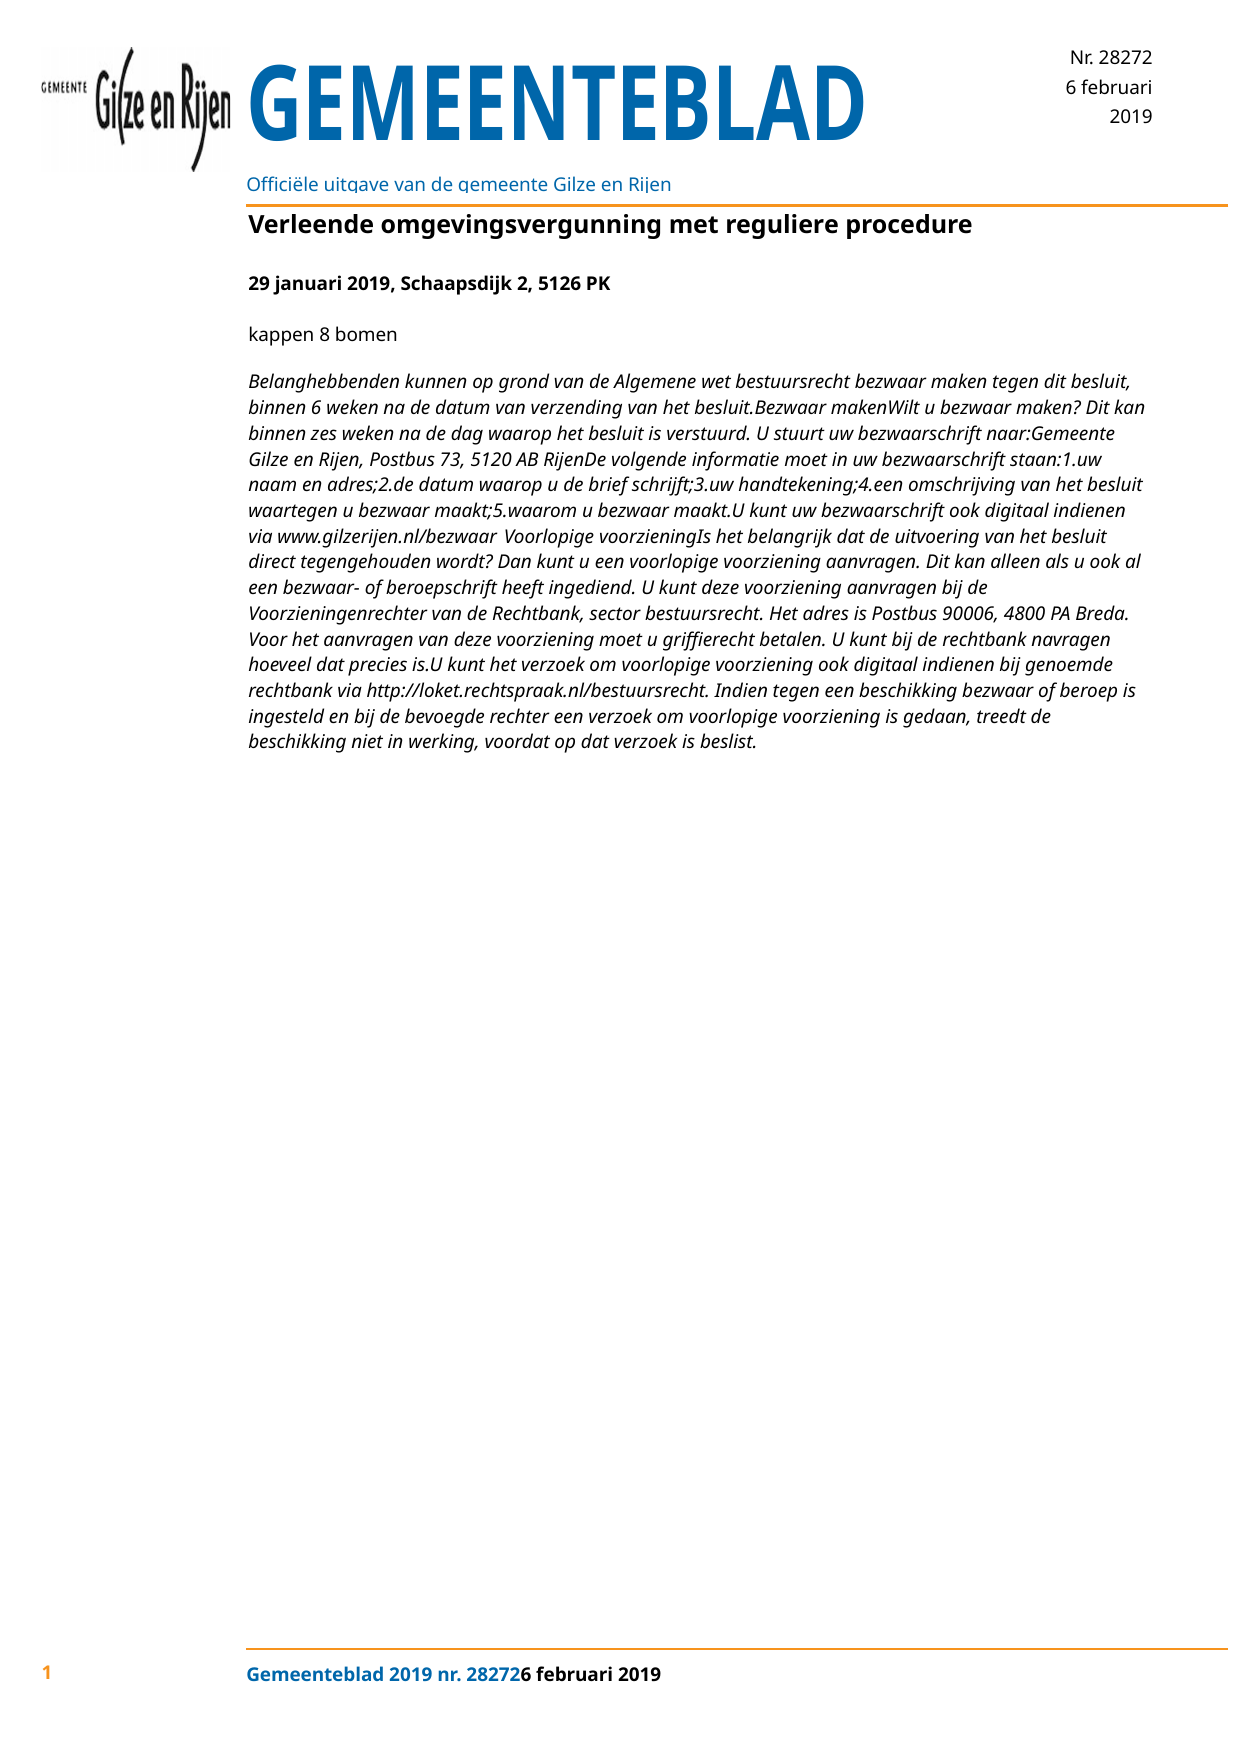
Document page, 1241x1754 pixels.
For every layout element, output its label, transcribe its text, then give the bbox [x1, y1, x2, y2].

text Belanghebbenden kunnen op grond van de Algemene wet bestuursrecht bezwaar maken tegen dit besluit, binnen 6 weken na de datum van verzending van het besluit.Bezwaar makenWilt u bezwaar maken? Dit kan binnen zes weken na de dag waarop het besluit is verstuurd. U stuurt uw bezwaarschrift naar:Gemeente Gilze en Rijen, Postbus 73, 5120 AB RijenDe volgende informatie moet in uw bezwaarschrift staan:1.uw naam en adres;2.de datum waarop u de brief schrijft;3.uw handtekening;4.een omschrijving van het besluit waartegen u bezwaar maakt;5.waarom u bezwaar maakt.U kunt uw bezwaarschrift ook digitaal indienen via www.gilzerijen.nl/bezwaar Voorlopige voorzieningIs het belangrijk dat de uitvoering van het besluit direct tegengehouden wordt? Dan kunt u een voorlopige voorziening aanvragen. Dit kan alleen als u ook al een bezwaar- of beroepschrift heeft ingediend. U kunt deze voorziening aanvragen bij de Voorzieningenrechter van de Rechtbank, sector bestuursrecht. Het adres is Postbus 90006, 4800 PA Breda. Voor het aanvragen van deze voorziening moet u griffierecht betalen. U kunt bij de rechtbank navragen hoeveel dat precies is.U kunt het verzoek om voorlopige voorziening ook digitaal indienen bij genoemde rechtbank via http://loket.rechtspraak.nl/bestuursrecht. Indien tegen een beschikking bezwaar of beroep is ingesteld en bij de bevoegde rechter een verzoek om voorlopige voorziening is gedaan, treedt de beschikking niet in werking, voordat op dat verzoek is beslist. [248, 368, 1152, 754]
text Verleende omgevingsvergunning met reguliere procedure [248, 207, 1152, 241]
text kappen 8 bomen [248, 321, 1152, 346]
text 29 januari 2019, Schaapsdijk 2, 5126 PK [248, 270, 1152, 296]
picture [41, 47, 231, 172]
